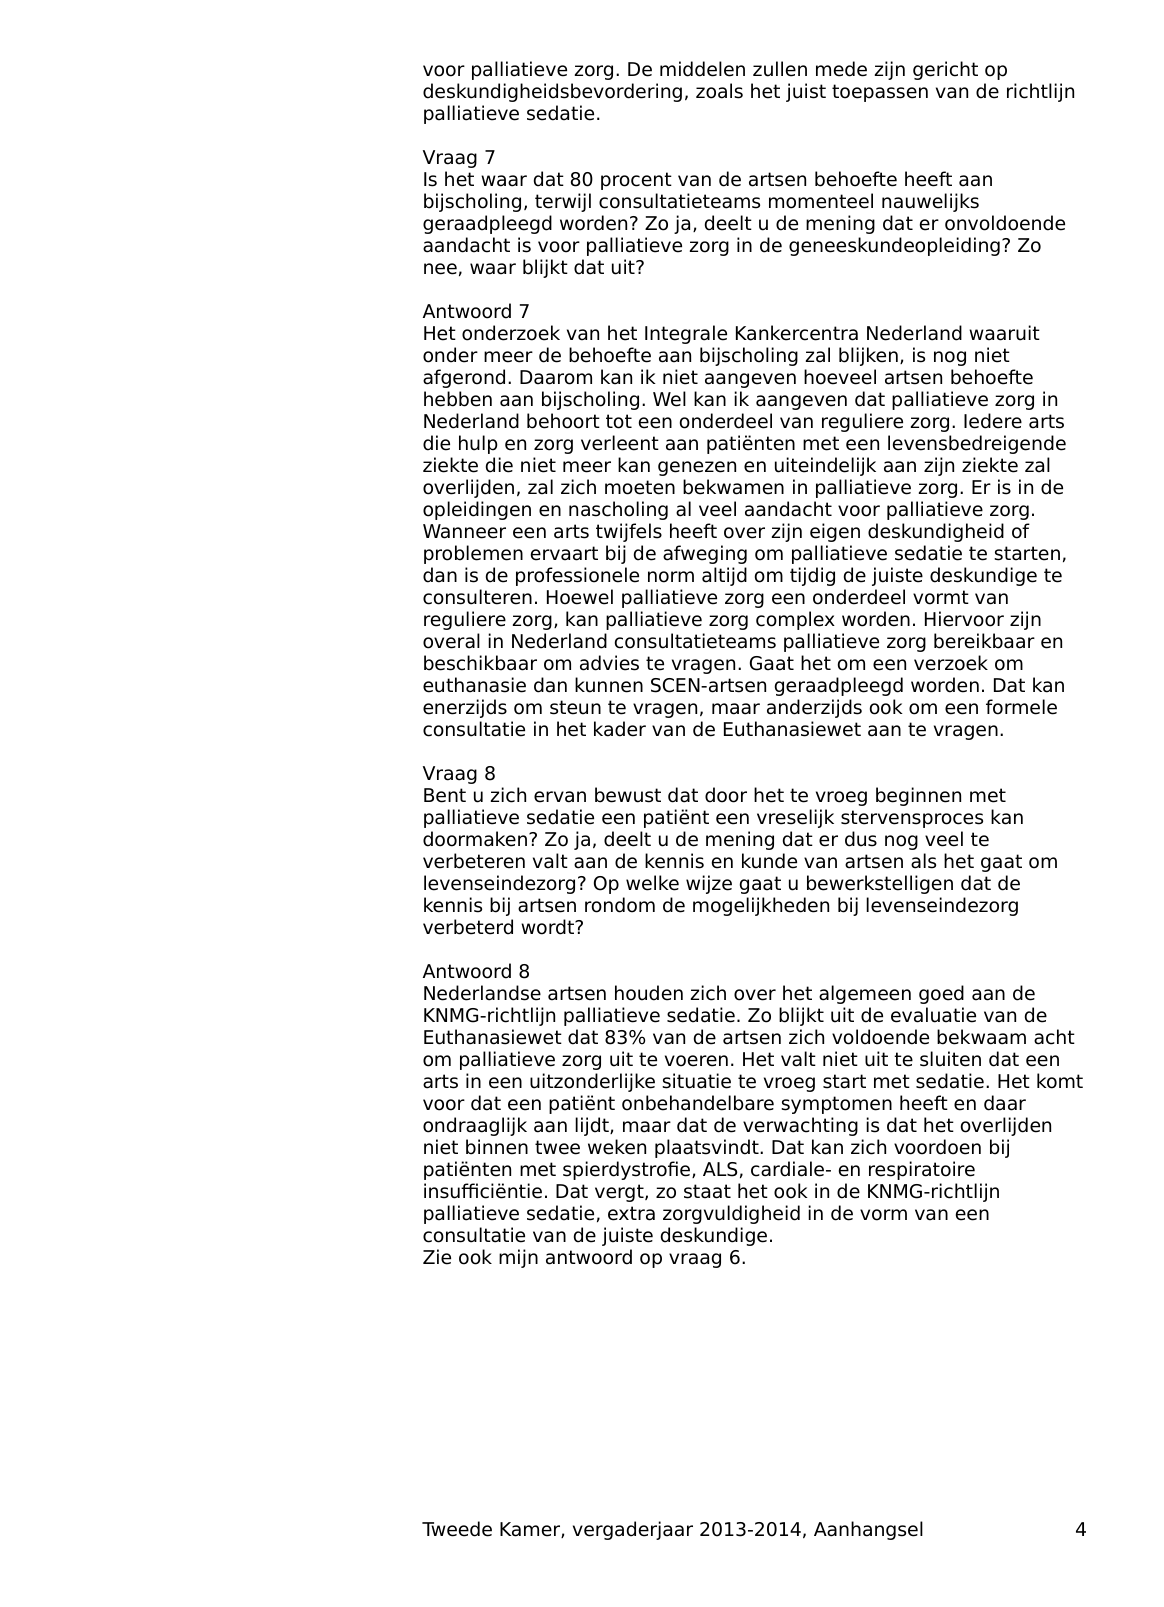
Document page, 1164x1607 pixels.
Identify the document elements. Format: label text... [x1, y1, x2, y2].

text Is het waar dat 80 procent van de artsen behoefte heeft aan bijscholing, terwijl consultatieteams momenteel nauwelijks geraadpleegd worden? Zo ja, deelt u de mening dat er onvoldoende aandacht is voor palliatieve zorg in de geneeskundeopleiding? Zo nee, waar blijkt dat uit? [422, 169, 1087, 279]
text Vraag 8 [422, 763, 1087, 785]
text voor palliatieve zorg. De middelen zullen mede zijn gericht op deskundigheidsbevordering, zoals het juist toepassen van de richtlijn palliatieve sedatie. [422, 59, 1087, 125]
text Het onderzoek van het Integrale Kankercentra Nederland waaruit onder meer de behoefte aan bijscholing zal blijken, is nog niet afgerond. Daarom kan ik niet aangeven hoeveel artsen behoefte hebben aan bijscholing. Wel kan ik aangeven dat palliatieve zorg in Nederland behoort tot een onderdeel van reguliere zorg. Iedere arts die hulp en zorg verleent aan patiënten met een levensbedreigende ziekte die niet meer kan genezen en uiteindelijk aan zijn ziekte zal overlijden, zal zich moeten bekwamen in palliatieve zorg. Er is in de opleidingen en nascholing al veel aandacht voor palliatieve zorg. Wanneer een arts twijfels heeft over zijn eigen deskundigheid of problemen ervaart bij de afweging om palliatieve sedatie te starten, dan is de professionele norm altijd om tijdig de juiste deskundige te consulteren. Hoewel palliatieve zorg een onderdeel vormt van reguliere zorg, kan palliatieve zorg complex worden. Hiervoor zijn overal in Nederland consultatieteams palliatieve zorg bereikbaar en beschikbaar om advies te vragen. Gaat het om een verzoek om euthanasie dan kunnen SCEN-artsen geraadpleegd worden. Dat kan enerzijds om steun te vragen, maar anderzijds ook om een formele consultatie in het kader van de Euthanasiewet aan te vragen. [422, 323, 1087, 741]
text Antwoord 7 [422, 301, 1087, 323]
text Antwoord 8 [422, 961, 1087, 983]
text Vraag 7 [422, 147, 1087, 169]
text Bent u zich ervan bewust dat door het te vroeg beginnen met palliatieve sedatie een patiënt een vreselijk stervensproces kan doormaken? Zo ja, deelt u de mening dat er dus nog veel te verbeteren valt aan de kennis en kunde van artsen als het gaat om levenseindezorg? Op welke wijze gaat u bewerkstelligen dat de kennis bij artsen rondom de mogelijkheden bij levenseindezorg verbeterd wordt? [422, 785, 1087, 939]
text Zie ook mijn antwoord op vraag 6. [422, 1247, 1087, 1269]
text Nederlandse artsen houden zich over het algemeen goed aan de KNMG-richtlijn palliatieve sedatie. Zo blijkt uit de evaluatie van de Euthanasiewet dat 83% van de artsen zich voldoende bekwaam acht om palliatieve zorg uit te voeren. Het valt niet uit te sluiten dat een arts in een uitzonderlijke situatie te vroeg start met sedatie. Het komt voor dat een patiënt onbehandelbare symptomen heeft en daar ondraaglijk aan lijdt, maar dat de verwachting is dat het overlijden niet binnen twee weken plaatsvindt. Dat kan zich voordoen bij patiënten met spierdystrofie, ALS, cardiale- en respiratoire insufficiëntie. Dat vergt, zo staat het ook in de KNMG-richtlijn palliatieve sedatie, extra zorgvuldigheid in de vorm van een consultatie van de juiste deskundige. [422, 983, 1087, 1247]
